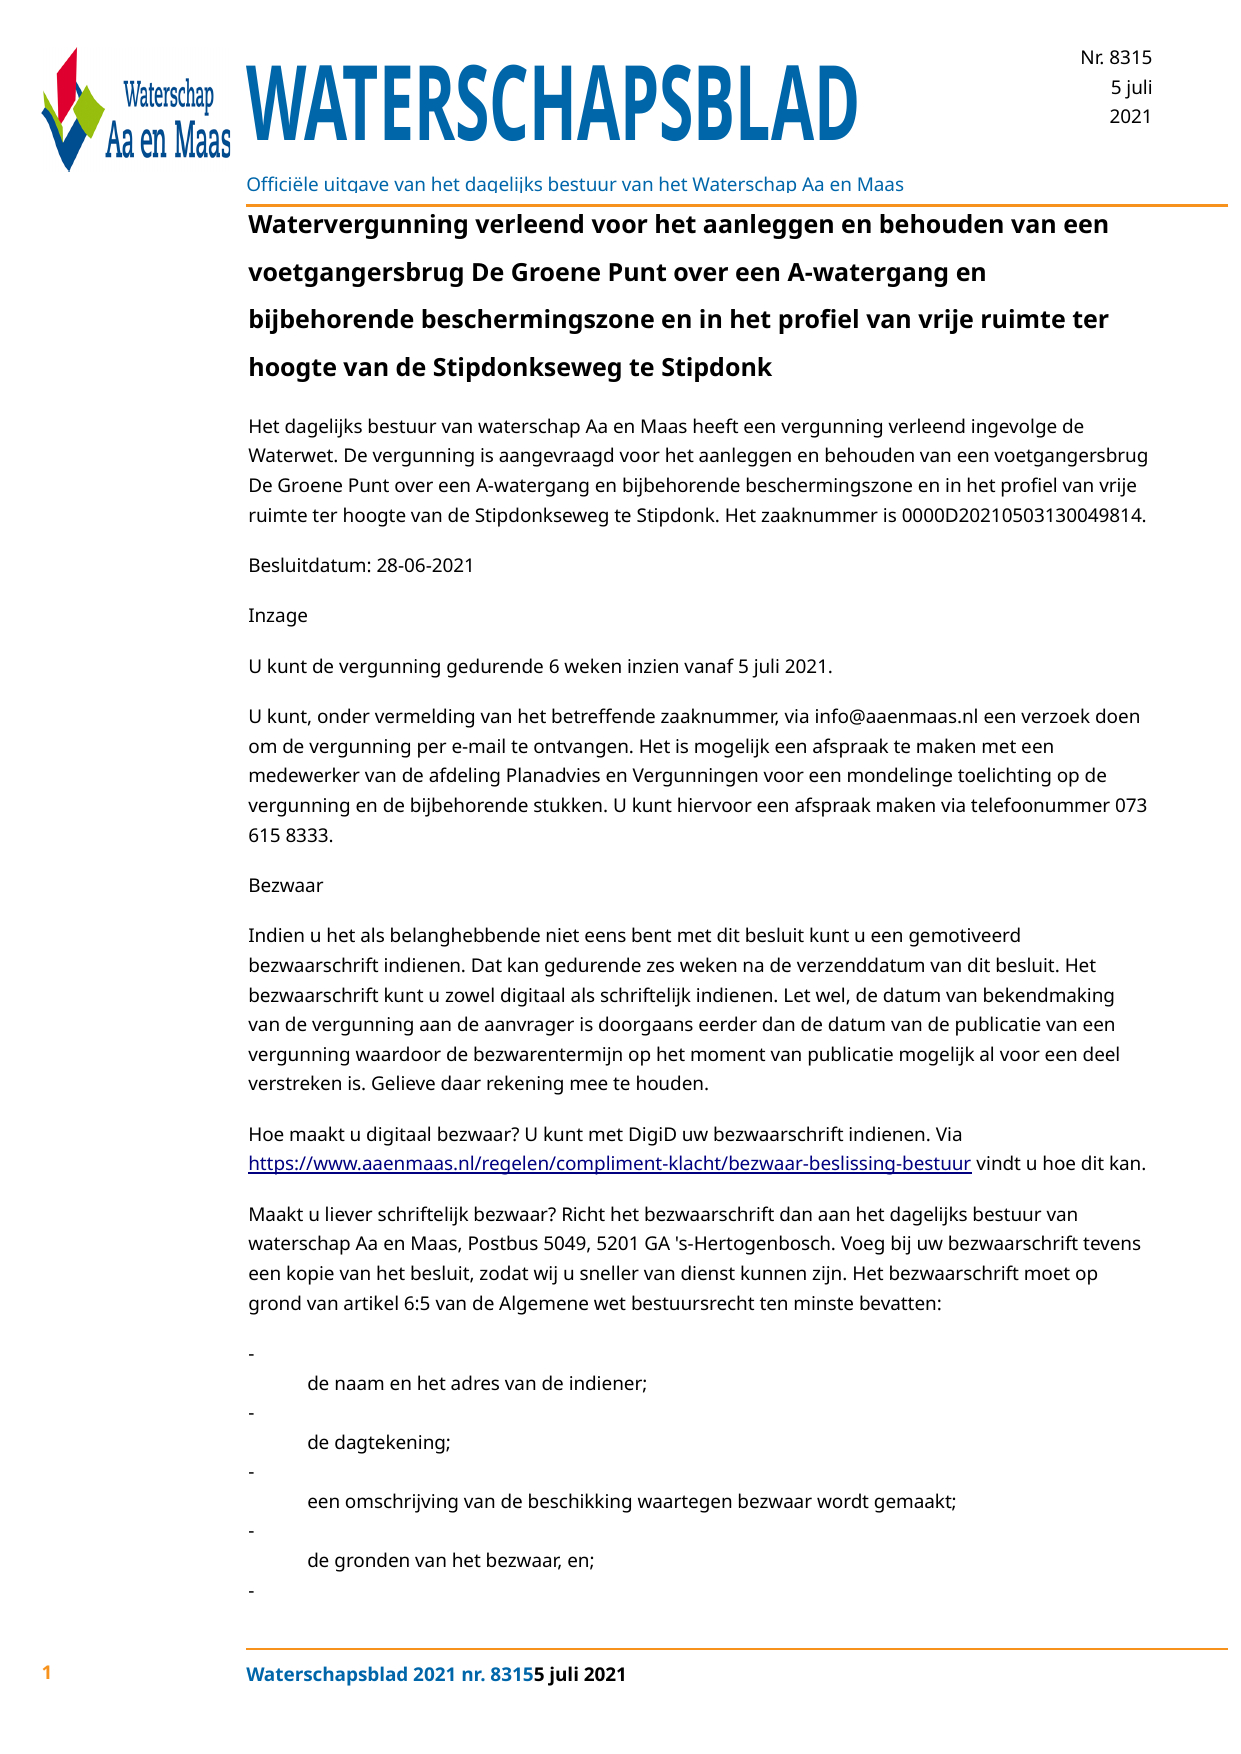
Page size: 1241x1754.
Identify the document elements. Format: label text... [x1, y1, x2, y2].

text Maakt u liever schriftelijk bezwaar? Richt het bezwaarschrift dan aan het dagelijks bestuur van waterschap Aa en Maas, Postbus 5049, 5201 GA 's-Hertogenbosch. Voeg bij uw bezwaarschrift tevens een kopie van het besluit, zodat wij u sneller van dienst kunnen zijn. Het bezwaarschrift moet op grond van artikel 6:5 van de Algemene wet bestuursrecht ten minste bevatten: [248, 1201, 1152, 1316]
text Watervergunning verleend voor het aanleggen en behouden van een voetgangersbrug De Groene Punt over een A-watergang en bijbehorende beschermingszone en in het profiel van vrije ruimte ter hoogte van de Stipdonkseweg te Stipdonk [248, 207, 1152, 384]
list de gronden van het bezwaar, en; [248, 1547, 1152, 1573]
list een omschrijving van de beschikking waartegen bezwaar wordt gemaakt; [248, 1488, 1152, 1514]
text U kunt, onder vermelding van het betreffende zaaknummer, via info@aaenmaas.nl een verzoek doen om de vergunning per e-mail te ontvangen. Het is mogelijk een afspraak te maken met een medewerker van de afdeling Planadvies en Vergunningen voor een mondelinge toelichting op de vergunning en de bijbehorende stukken. U kunt hiervoor een afspraak maken via telefoonummer 073 615 8333. [248, 703, 1152, 848]
text U kunt de vergunning gedurende 6 weken inzien vanaf 5 juli 2021. [248, 653, 1152, 679]
text Indien u het als belanghebbende niet eens bent met dit besluit kunt u een gemotiveerd bezwaarschrift indienen. Dat kan gedurende zes weken na de verzenddatum van dit besluit. Het bezwaarschrift kunt u zowel digitaal als schriftelijk indienen. Let wel, de datum van bekendmaking van de vergunning aan de aanvrager is doorgaans eerder dan de datum van de publicatie van een vergunning waardoor de bezwarentermijn op het moment van publicatie mogelijk al voor een deel verstreken is. Gelieve daar rekening mee te houden. [248, 923, 1152, 1096]
list de dagtekening; [248, 1429, 1152, 1455]
text Het dagelijks bestuur van waterschap Aa en Maas heeft een vergunning verleend ingevolge de Waterwet. De vergunning is aangevraagd voor het aanleggen en behouden van een voetgangersbrug De Groene Punt over een A-watergang en bijbehorende beschermingszone en in het profiel van vrije ruimte ter hoogte van de Stipdonkseweg te Stipdonk. Het zaaknummer is 0000D20210503130049814. [248, 413, 1152, 528]
text Inzage [248, 603, 1152, 628]
text Hoe maakt u digitaal bezwaar? U kunt met DigiD uw bezwaarschrift indienen. Via https://www.aaenmaas.nl/regelen/compliment-klacht/bezwaar-beslissing-bestuur vindt u hoe dit kan. [248, 1121, 1152, 1176]
list de naam en het adres van de indiener; [248, 1370, 1152, 1396]
text Bezwaar [248, 872, 1152, 898]
picture [41, 47, 231, 172]
text Besluitdatum: 28-06-2021 [248, 552, 1152, 578]
